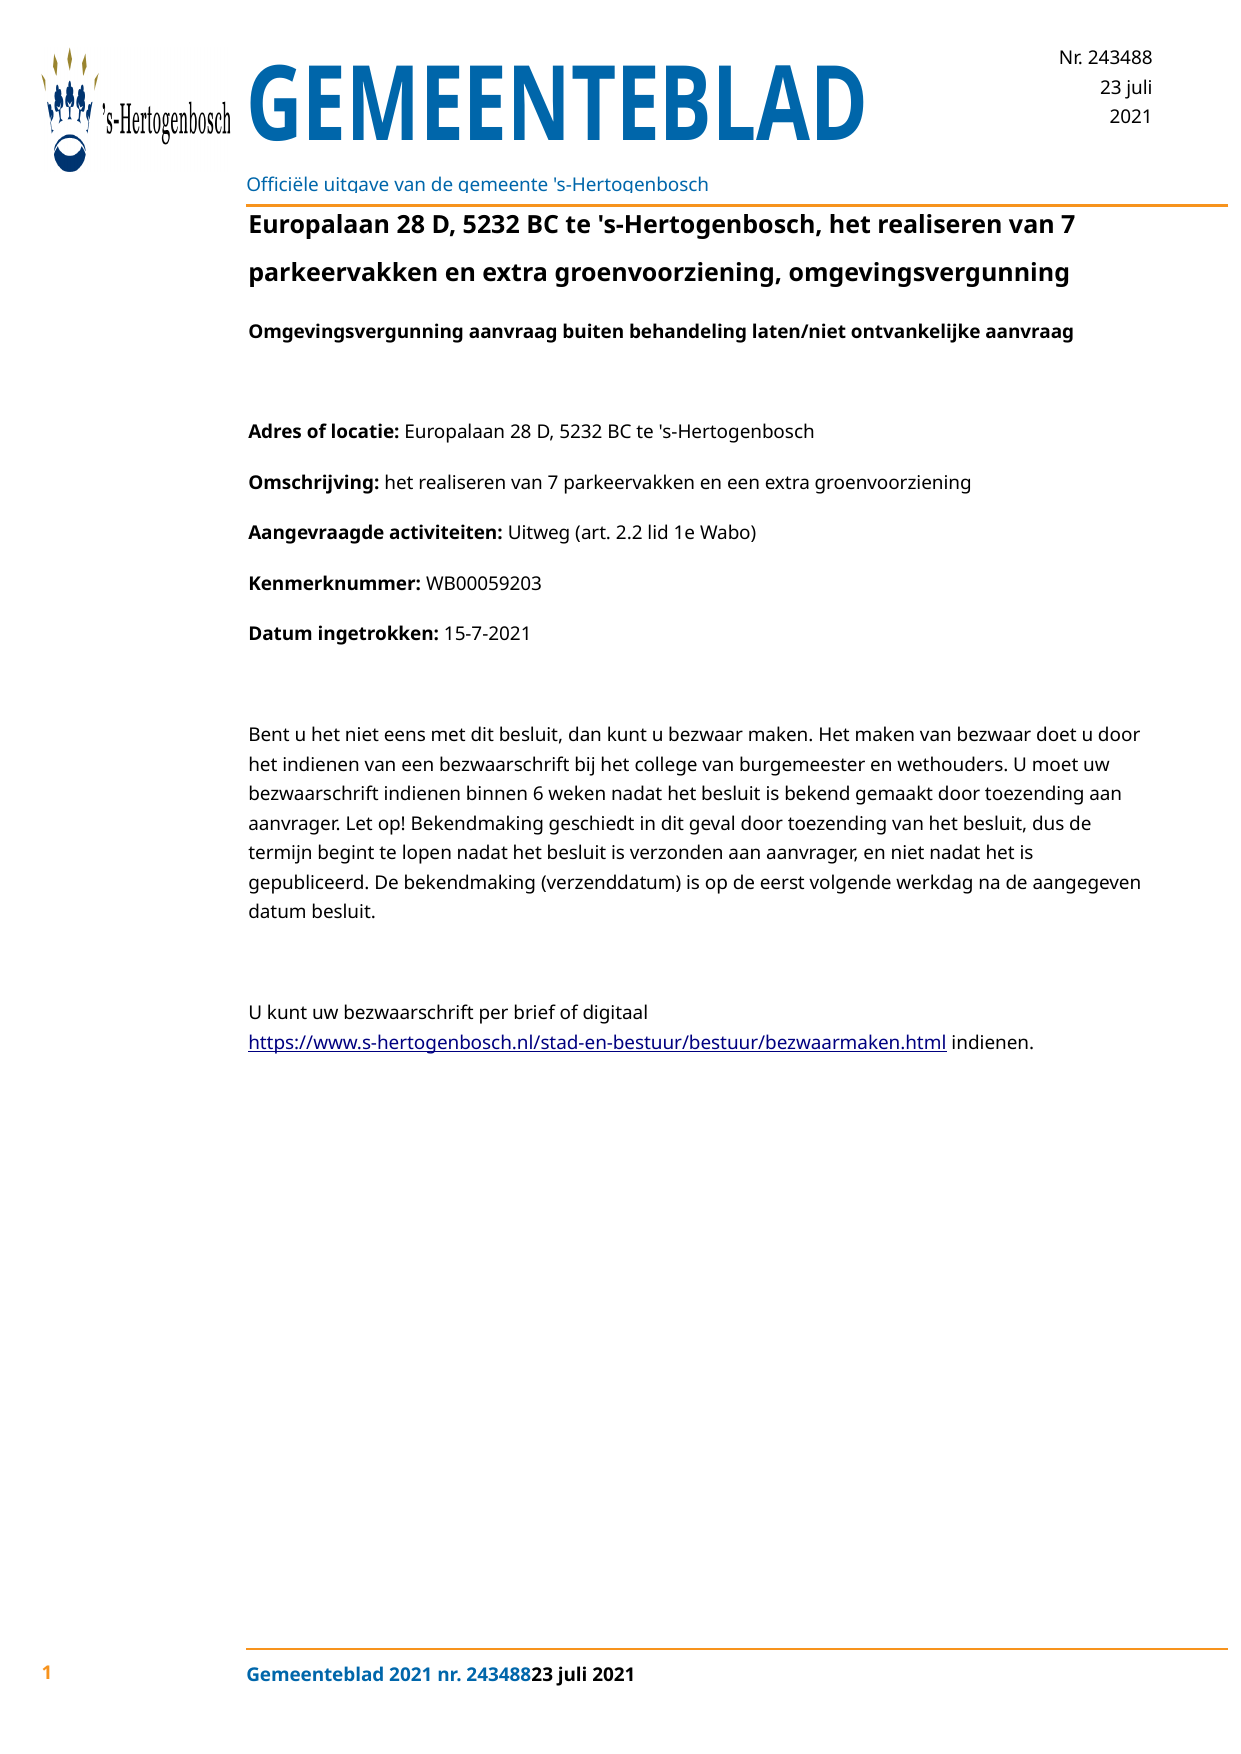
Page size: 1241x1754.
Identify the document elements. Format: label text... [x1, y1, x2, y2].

text Bent u het niet eens met dit besluit, dan kunt u bezwaar maken. Het maken van bezwaar doet u door het indienen van een bezwaarschrift bij het college van burgemeester en wethouders. U moet uw bezwaarschrift indienen binnen 6 weken nadat het besluit is bekend gemaakt door toezending aan aanvrager. Let op! Bekendmaking geschiedt in dit geval door toezending van het besluit, dus de termijn begint te lopen nadat het besluit is verzonden aan aanvrager, en niet nadat het is gepubliceerd. De bekendmaking (verzenddatum) is op de eerst volgende werkdag na de aangegeven datum besluit. [248, 721, 1152, 924]
text Omgevingsvergunning aanvraag buiten behandeling laten/niet ontvankelijke aanvraag [248, 318, 1152, 344]
text U kunt uw bezwaarschrift per brief of digitaal https://www.s-hertogenbosch.nl/stad-en-bestuur/bestuur/bezwaarmaken.html indienen. [248, 999, 1152, 1055]
text Kenmerknummer: WB00059203 [248, 570, 1152, 596]
text Omschrijving: het realiseren van 7 parkeervakken en een extra groenvoorziening [248, 469, 1152, 495]
text Datum ingetrokken: 15-7-2021 [248, 620, 1152, 646]
text Adres of locatie: Europalaan 28 D, 5232 BC te 's-Hertogenbosch [248, 419, 1152, 444]
text Aangevraagde activiteiten: Uitweg (art. 2.2 lid 1e Wabo) [248, 519, 1152, 545]
text Europalaan 28 D, 5232 BC te 's-Hertogenbosch, het realiseren van 7 parkeervakken en extra groenvoorziening, omgevingsvergunning [248, 207, 1152, 288]
picture [41, 47, 231, 172]
